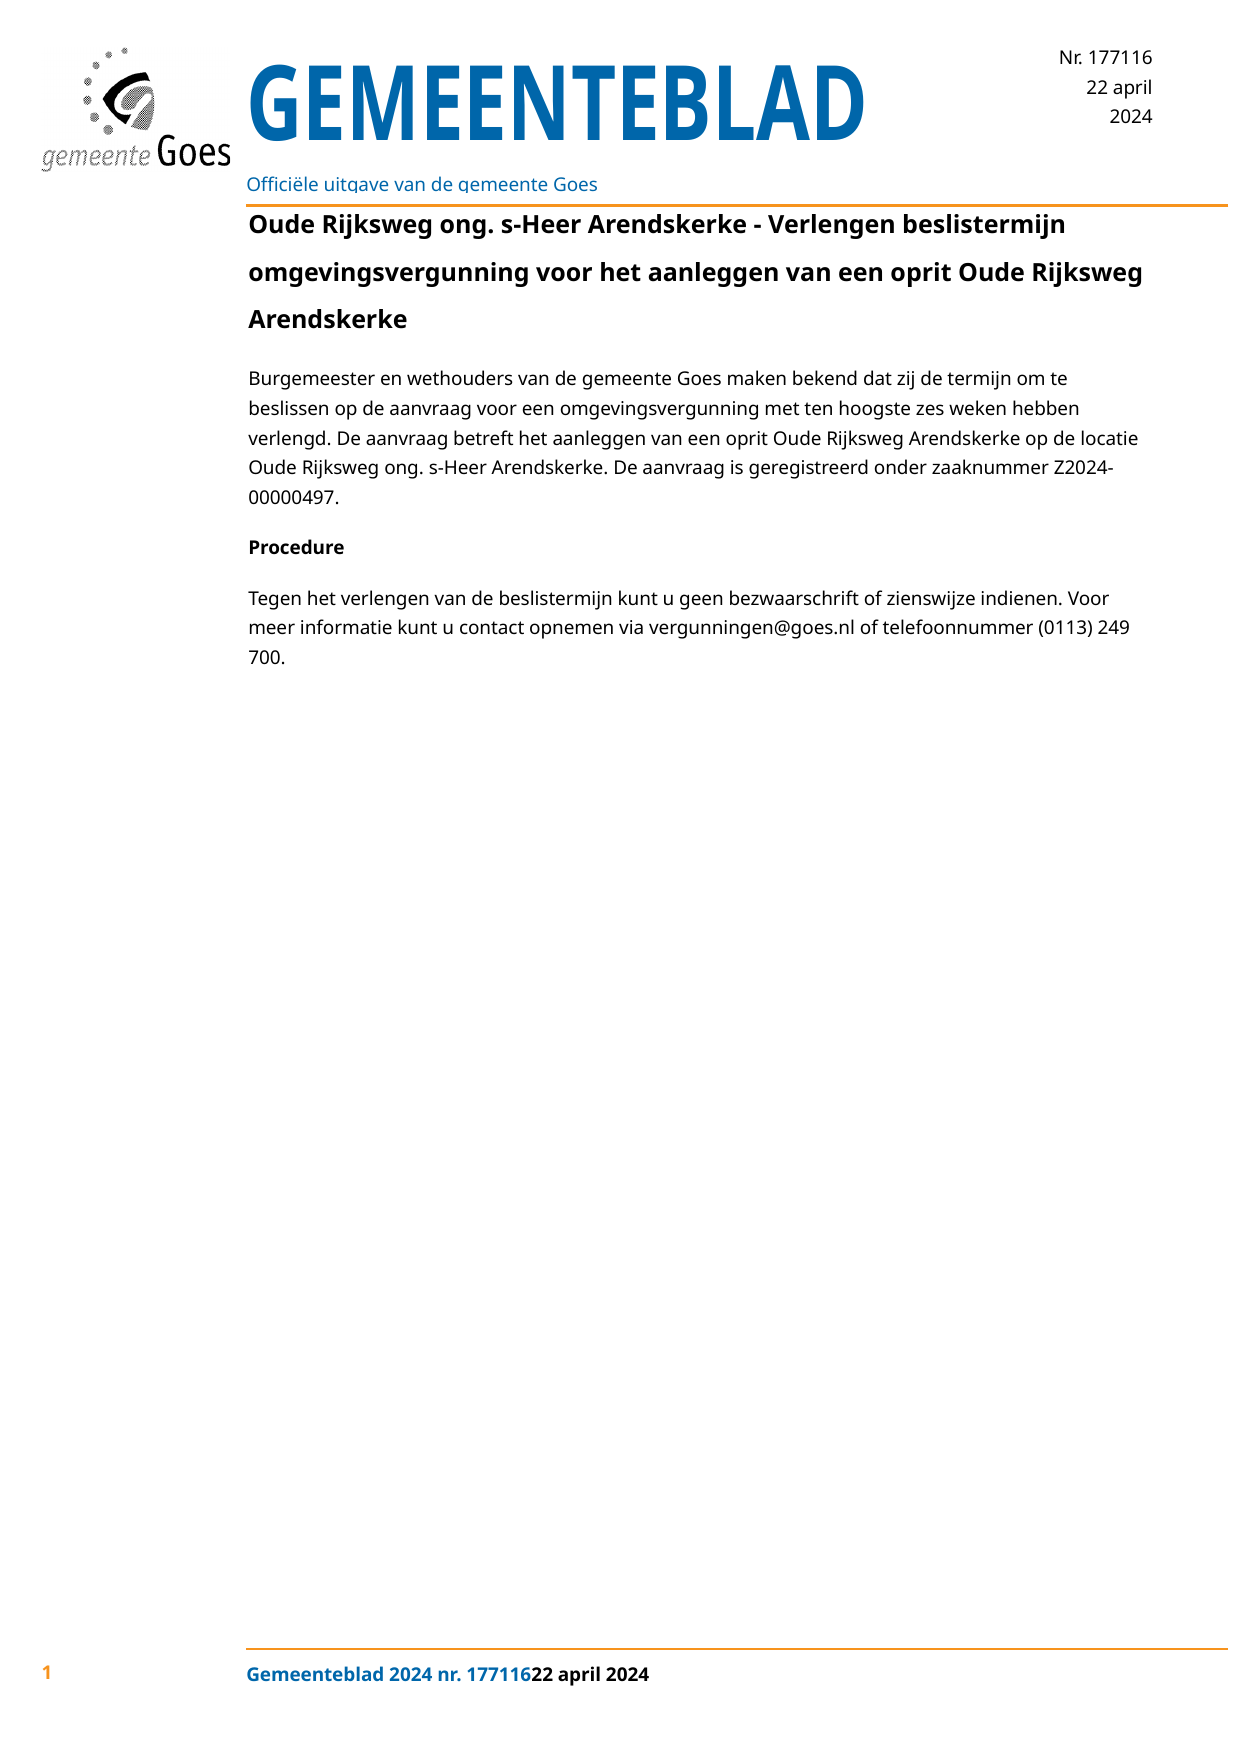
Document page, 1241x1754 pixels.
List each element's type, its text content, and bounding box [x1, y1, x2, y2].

text Procedure [248, 534, 1152, 560]
text Tegen het verlengen van de beslistermijn kunt u geen bezwaarschrift of zienswijze indienen. Voor meer informatie kunt u contact opnemen via vergunningen@goes.nl of telefoonnummer (0113) 249 700. [248, 585, 1152, 669]
text Oude Rijksweg ong. s-Heer Arendskerke - Verlengen beslistermijn omgevingsvergunning voor het aanleggen van een oprit Oude Rijksweg Arendskerke [248, 207, 1152, 336]
text Burgemeester en wethouders van de gemeente Goes maken bekend dat zij de termijn om te beslissen op de aanvraag voor een omgevingsvergunning met ten hoogste zes weken hebben verlengd. De aanvraag betreft het aanleggen van een oprit Oude Rijksweg Arendskerke op de locatie Oude Rijksweg ong. s-Heer Arendskerke. De aanvraag is geregistreerd onder zaaknummer Z2024-00000497. [248, 366, 1152, 509]
picture [41, 47, 231, 172]
